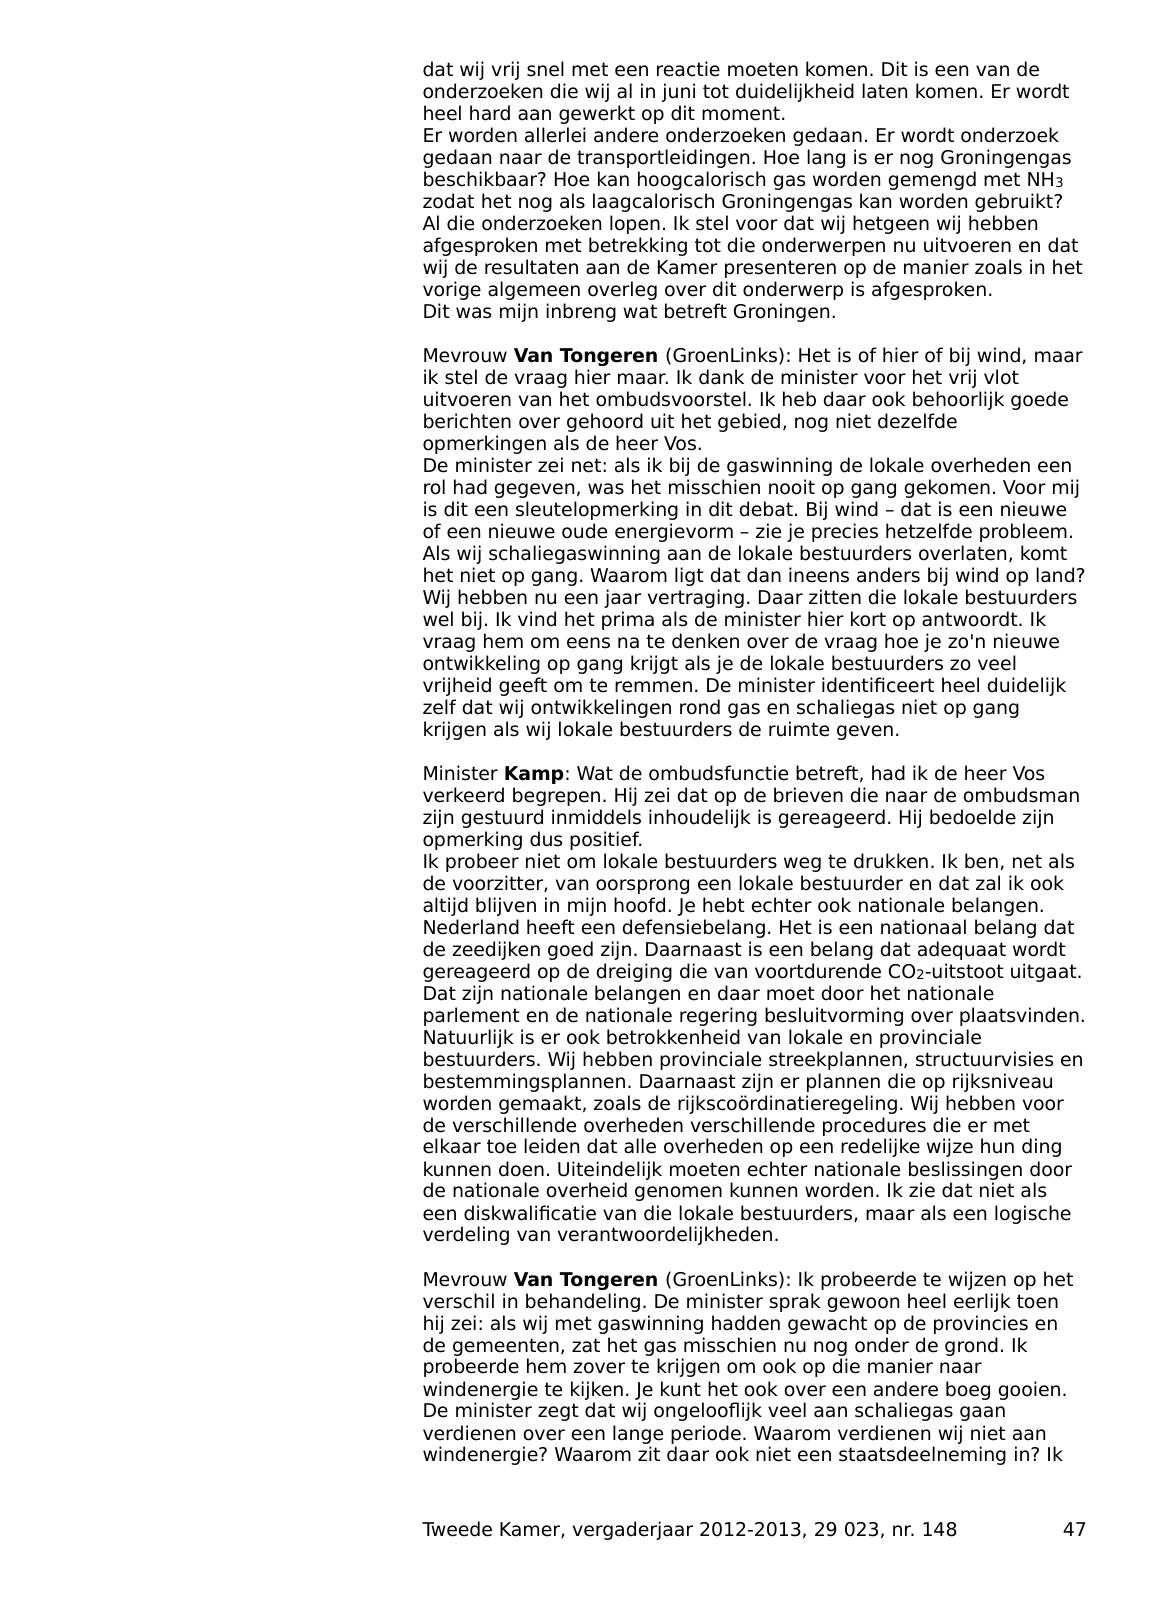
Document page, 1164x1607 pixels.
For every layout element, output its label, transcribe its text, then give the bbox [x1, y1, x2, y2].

text Dit was mijn inbreng wat betreft Groningen. [422, 301, 1087, 323]
text Er worden allerlei andere onderzoeken gedaan. Er wordt onderzoek gedaan naar de transportleidingen. Hoe lang is er nog Groningengas beschikbaar? Hoe kan hoogcalorisch gas worden gemengd met NH3 zodat het nog als laagcalorisch Groningengas kan worden gebruikt? Al die onderzoeken lopen. Ik stel voor dat wij hetgeen wij hebben afgesproken met betrekking tot die onderwerpen nu uitvoeren en dat wij de resultaten aan de Kamer presenteren op de manier zoals in het vorige algemeen overleg over dit onderwerp is afgesproken. [422, 125, 1087, 301]
text De minister zei net: als ik bij de gaswinning de lokale overheden een rol had gegeven, was het misschien nooit op gang gekomen. Voor mij is dit een sleutelopmerking in dit debat. Bij wind – dat is een nieuwe of een nieuwe oude energievorm – zie je precies hetzelfde probleem. Als wij schaliegaswinning aan de lokale bestuurders overlaten, komt het niet op gang. Waarom ligt dat dan ineens anders bij wind op land? Wij hebben nu een jaar vertraging. Daar zitten die lokale bestuurders wel bij. Ik vind het prima als de minister hier kort op antwoordt. Ik vraag hem om eens na te denken over de vraag hoe je zo'n nieuwe ontwikkeling op gang krijgt als je de lokale bestuurders zo veel vrijheid geeft om te remmen. De minister identificeert heel duidelijk zelf dat wij ontwikkelingen rond gas en schaliegas niet op gang krijgen als wij lokale bestuurders de ruimte geven. [422, 455, 1087, 741]
text Ik probeer niet om lokale bestuurders weg te drukken. Ik ben, net als de voorzitter, van oorsprong een lokale bestuurder en dat zal ik ook altijd blijven in mijn hoofd. Je hebt echter ook nationale belangen. Nederland heeft een defensiebelang. Het is een nationaal belang dat de zeedijken goed zijn. Daarnaast is een belang dat adequaat wordt gereageerd op de dreiging die van voortdurende CO2-uitstoot uitgaat. Dat zijn nationale belangen en daar moet door het nationale parlement en de nationale regering besluitvorming over plaatsvinden. Natuurlijk is er ook betrokkenheid van lokale en provinciale bestuurders. Wij hebben provinciale streekplannen, structuurvisies en bestemmingsplannen. Daarnaast zijn er plannen die op rijksniveau worden gemaakt, zoals de rijkscoördinatieregeling. Wij hebben voor de verschillende overheden verschillende procedures die er met elkaar toe leiden dat alle overheden op een redelijke wijze hun ding kunnen doen. Uiteindelijk moeten echter nationale beslissingen door de nationale overheid genomen kunnen worden. Ik zie dat niet als een diskwalificatie van die lokale bestuurders, maar als een logische verdeling van verantwoordelijkheden. [422, 851, 1087, 1246]
text dat wij vrij snel met een reactie moeten komen. Dit is een van de onderzoeken die wij al in juni tot duidelijkheid laten komen. Er wordt heel hard aan gewerkt op dit moment. [422, 59, 1087, 125]
text Minister Kamp: Wat de ombudsfunctie betreft, had ik de heer Vos verkeerd begrepen. Hij zei dat op de brieven die naar de ombudsman zijn gestuurd inmiddels inhoudelijk is gereageerd. Hij bedoelde zijn opmerking dus positief. [422, 763, 1087, 851]
text Mevrouw Van Tongeren (GroenLinks): Het is of hier of bij wind, maar ik stel de vraag hier maar. Ik dank de minister voor het vrij vlot uitvoeren van het ombudsvoorstel. Ik heb daar ook behoorlijk goede berichten over gehoord uit het gebied, nog niet dezelfde opmerkingen als de heer Vos. [422, 345, 1087, 455]
text Mevrouw Van Tongeren (GroenLinks): Ik probeerde te wijzen op het verschil in behandeling. De minister sprak gewoon heel eerlijk toen hij zei: als wij met gaswinning hadden gewacht op de provincies en de gemeenten, zat het gas misschien nu nog onder de grond. Ik probeerde hem zover te krijgen om ook op die manier naar windenergie te kijken. Je kunt het ook over een andere boeg gooien. De minister zegt dat wij ongelooflijk veel aan schaliegas gaan verdienen over een lange periode. Waarom verdienen wij niet aan windenergie? Waarom zit daar ook niet een staatsdeelneming in? Ik [422, 1268, 1087, 1466]
